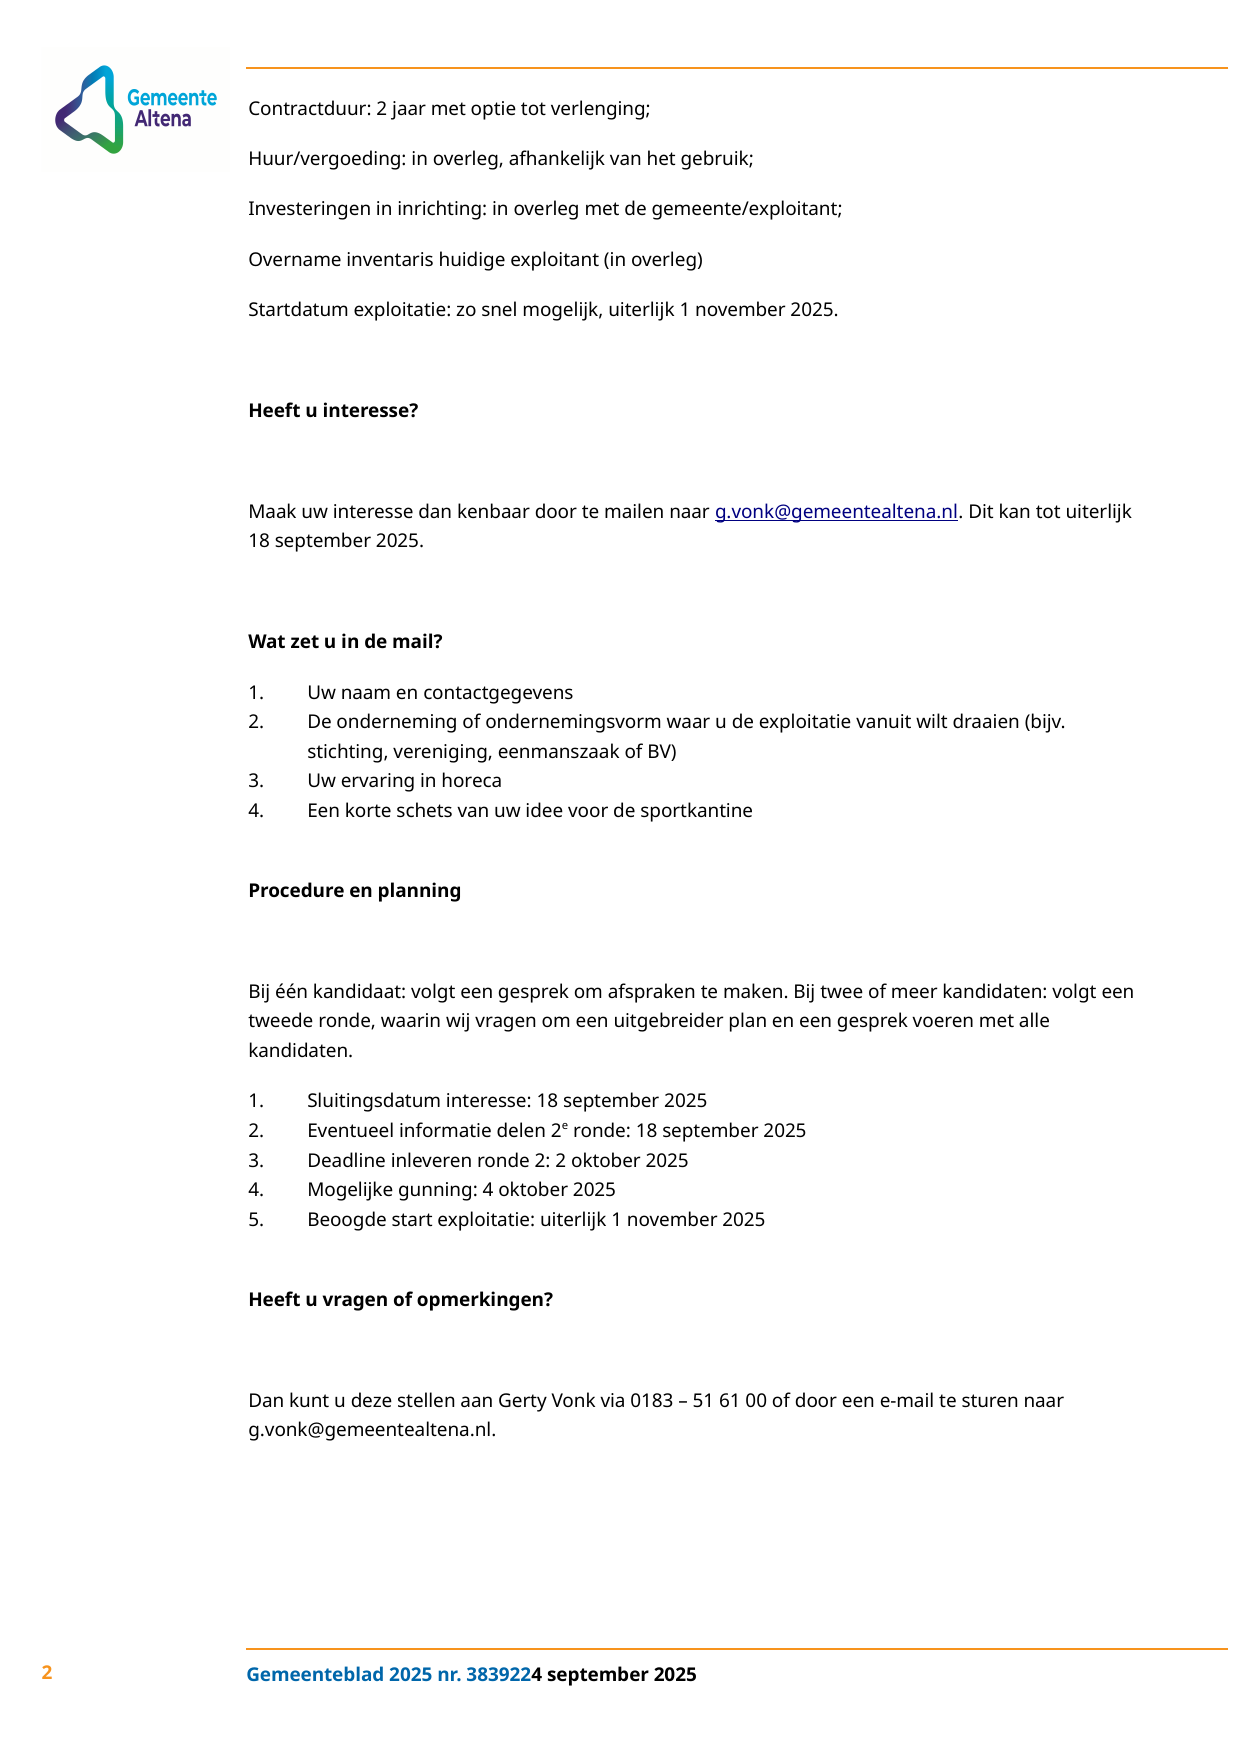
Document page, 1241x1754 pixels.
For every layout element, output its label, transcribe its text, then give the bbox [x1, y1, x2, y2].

text Startdatum exploitatie: zo snel mogelijk, uiterlijk 1 november 2025. [248, 296, 1152, 322]
list Eventueel informatie delen 2e ronde: 18 september 2025 [248, 1117, 1152, 1143]
list De onderneming of ondernemingsvorm waar u de exploitatie vanuit wilt draaien (bijv. stichting, vereniging, eenmanszaak of BV) [248, 708, 1152, 764]
list Een korte schets van uw idee voor de sportkantine [248, 797, 1152, 823]
text Heeft u vragen of opmerkingen? [248, 1286, 1152, 1312]
text Procedure en planning [248, 877, 1152, 903]
text Huur/vergoeding: in overleg, afhankelijk van het gebruik; [248, 145, 1152, 171]
text Wat zet u in de mail? [248, 628, 1152, 654]
text Bij één kandidaat: volgt een gesprek om afspraken te maken. Bij twee of meer kandidaten: volgt een tweede ronde, waarin wij vragen om een uitgebreider plan en een gesprek voeren met alle kandidaten. [248, 978, 1152, 1063]
picture [41, 47, 231, 172]
list Sluitingsdatum interesse: 18 september 2025 [248, 1088, 1152, 1113]
text Investeringen in inrichting: in overleg met de gemeente/exploitant; [248, 196, 1152, 221]
list Beoogde start exploitatie: uiterlijk 1 november 2025 [248, 1206, 1152, 1232]
text Contractduur: 2 jaar met optie tot verlenging; [248, 95, 1152, 121]
list Mogelijke gunning: 4 oktober 2025 [248, 1176, 1152, 1202]
text Heeft u interesse? [248, 397, 1152, 423]
list Uw naam en contactgegevens [248, 679, 1152, 705]
text Overname inventaris huidige exploitant (in overleg) [248, 246, 1152, 272]
text Maak uw interesse dan kenbaar door te mailen naar g.vonk@gemeentealtena.nl. Dit kan tot uiterlijk 18 september 2025. [248, 498, 1152, 553]
text Dan kunt u deze stellen aan Gerty Vonk via 0183 – 51 61 00 of door een e-mail te sturen naar g.vonk@gemeentealtena.nl. [248, 1387, 1152, 1442]
list Deadline inleveren ronde 2: 2 oktober 2025 [248, 1147, 1152, 1173]
list Uw ervaring in horeca [248, 768, 1152, 793]
